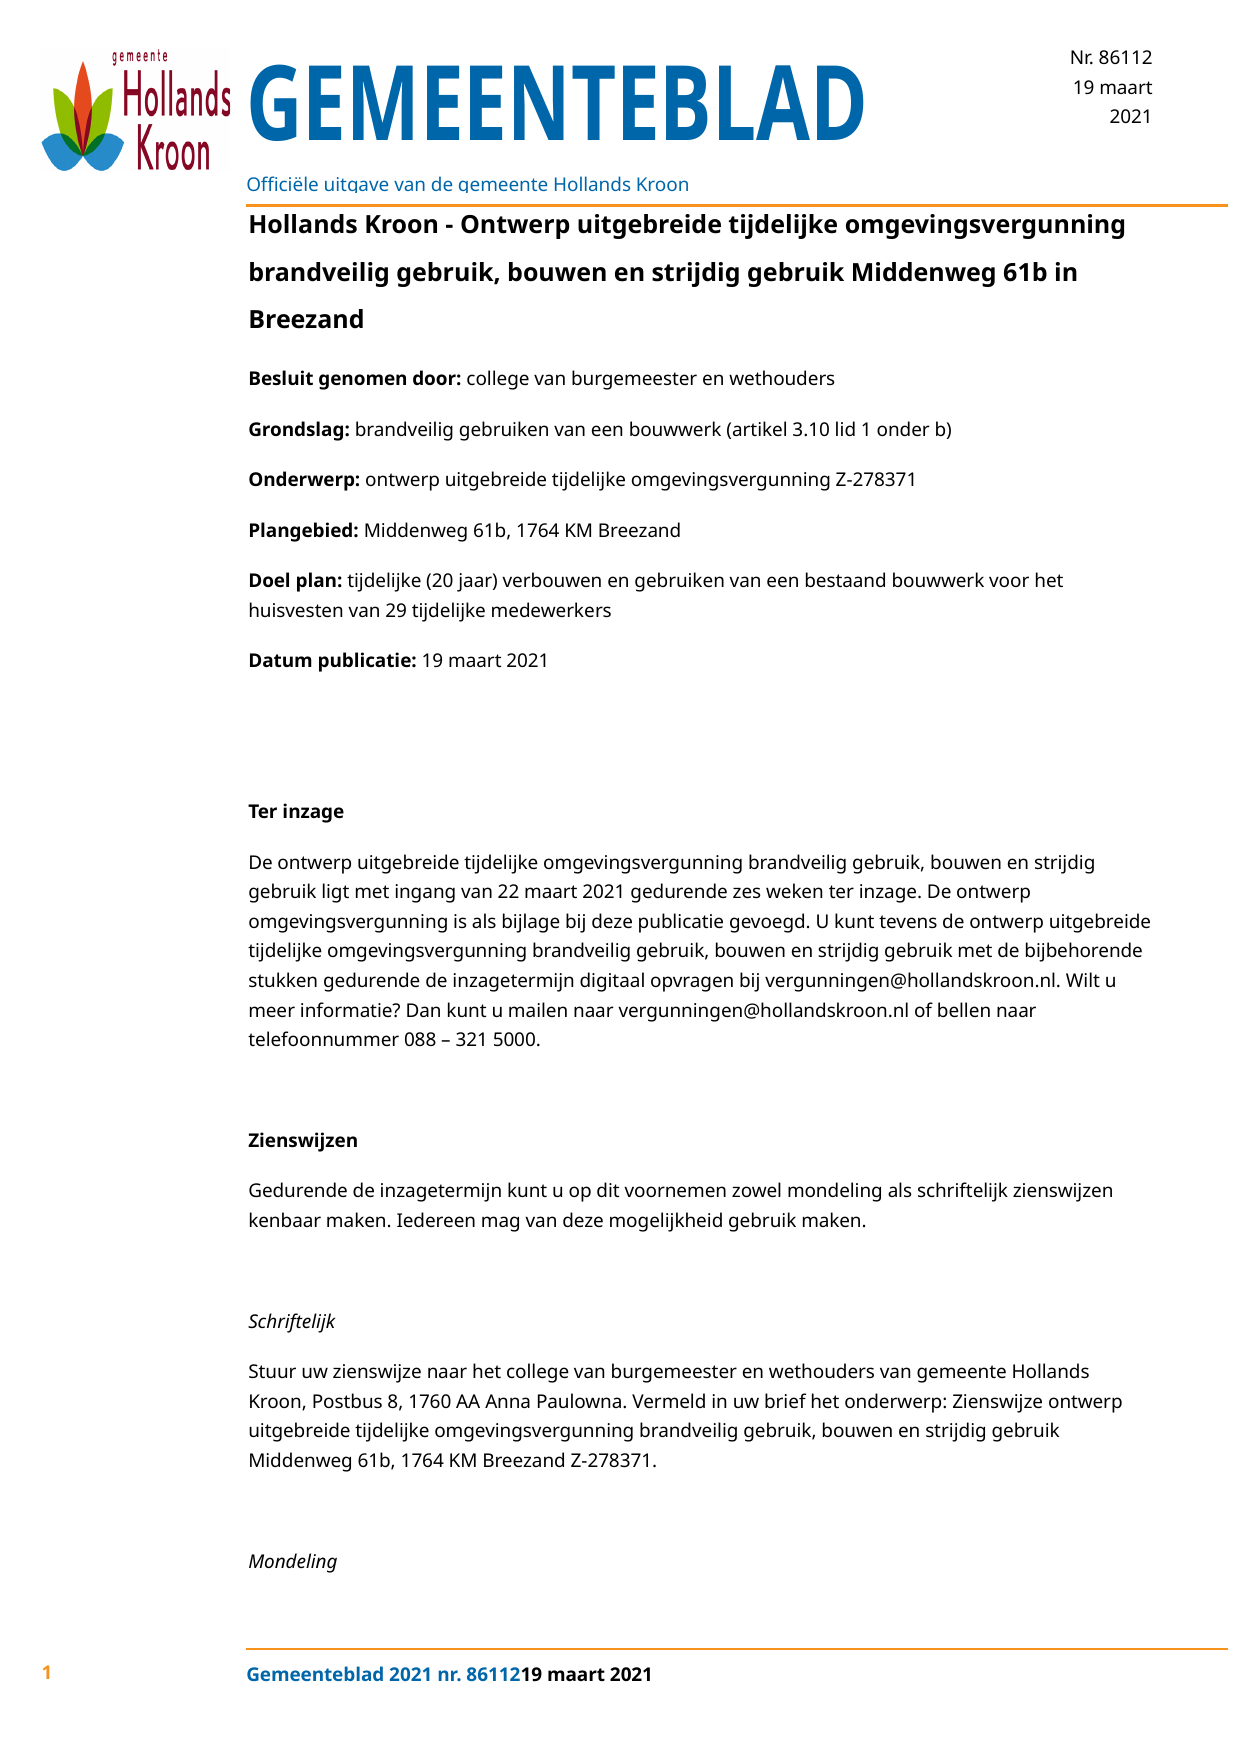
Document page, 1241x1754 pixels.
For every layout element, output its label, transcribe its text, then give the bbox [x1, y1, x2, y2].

text Schriftelijk [248, 1308, 1152, 1334]
text De ontwerp uitgebreide tijdelijke omgevingsvergunning brandveilig gebruik, bouwen en strijdig gebruik ligt met ingang van 22 maart 2021 gedurende zes weken ter inzage. De ontwerp omgevingsvergunning is als bijlage bij deze publicatie gevoegd. U kunt tevens de ontwerp uitgebreide tijdelijke omgevingsvergunning brandveilig gebruik, bouwen en strijdig gebruik met de bijbehorende stukken gedurende de inzagetermijn digitaal opvragen bij vergunningen@hollandskroon.nl. Wilt u meer informatie? Dan kunt u mailen naar vergunningen@hollandskroon.nl of bellen naar telefoonnummer 088 – 321 5000. [248, 849, 1152, 1052]
text Grondslag: brandveilig gebruiken van een bouwwerk (artikel 3.10 lid 1 onder b) [248, 416, 1152, 442]
text Stuur uw zienswijze naar het college van burgemeester en wethouders van gemeente Hollands Kroon, Postbus 8, 1760 AA Anna Paulowna. Vermeld in uw brief het onderwerp: Zienswijze ontwerp uitgebreide tijdelijke omgevingsvergunning brandveilig gebruik, bouwen en strijdig gebruik Middenweg 61b, 1764 KM Breezand Z-278371. [248, 1358, 1152, 1473]
text Plangebied: Middenweg 61b, 1764 KM Breezand [248, 517, 1152, 542]
text Doel plan: tijdelijke (20 jaar) verbouwen en gebruiken van een bestaand bouwwerk voor het huisvesten van 29 tijdelijke medewerke­rs [248, 567, 1152, 622]
text Hollands Kroon - Ontwerp uitgebreide tijdelijke omgevingsvergunning brandveilig gebruik, bouwen en strijdig gebruik Middenweg 61b in Breezand [248, 207, 1152, 336]
picture [41, 47, 231, 172]
text Zienswijzen [248, 1127, 1152, 1153]
text Besluit genomen door: college van burgemeester en wethouders [248, 366, 1152, 391]
text Ter inzage [248, 798, 1152, 824]
text Gedurende de inzagetermijn kunt u op dit voornemen zowel mondeling als schriftelijk zienswijzen kenbaar maken. Iedereen mag van deze mogelijkheid gebruik maken. [248, 1178, 1152, 1233]
text Onderwerp: ontwerp uitgebreide tijdelijke omgevingsvergunning Z-278371 [248, 466, 1152, 492]
text Datum publicatie: 19 maart 2021 [248, 647, 1152, 673]
text Mondeling [248, 1548, 1152, 1574]
